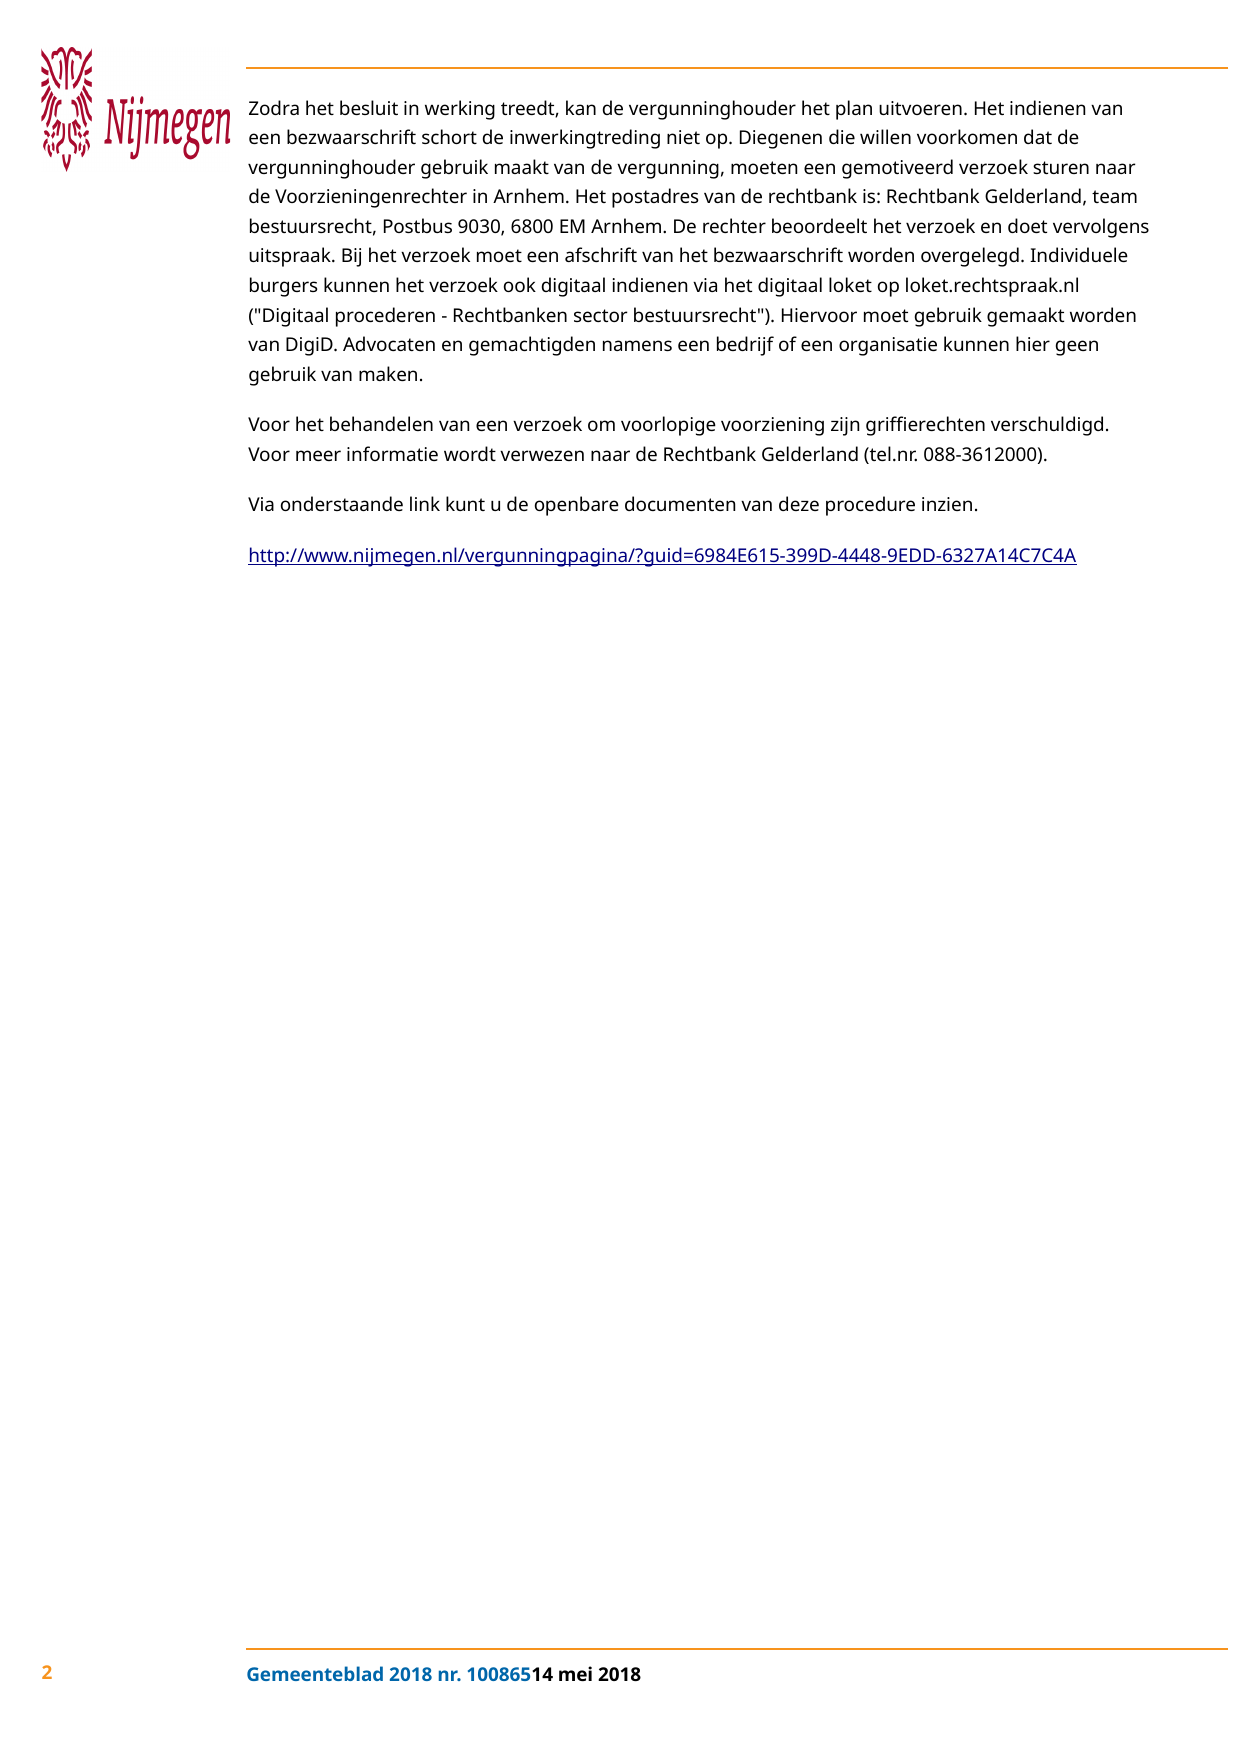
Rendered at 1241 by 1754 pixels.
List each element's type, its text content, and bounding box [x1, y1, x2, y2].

text Voor het behandelen van een verzoek om voorlopige voorziening zijn griffierechten verschuldigd. Voor meer informatie wordt verwezen naar de Rechtbank Gelderland (tel.nr. 088-3612000). [248, 411, 1152, 467]
text http://www.nijmegen.nl/vergunningpagina/?guid=6984E615-399D-4448-9EDD-6327A14C7C4A [248, 542, 1152, 568]
text Via onderstaande link kunt u de openbare documenten van deze procedure inzien. [248, 491, 1152, 517]
picture [41, 47, 231, 172]
text Zodra het besluit in werking treedt, kan de vergunninghouder het plan uitvoeren. Het indienen van een bezwaarschrift schort de inwerkingtreding niet op. Diegenen die willen voorkomen dat de vergunninghouder gebruik maakt van de vergunning, moeten een gemotiveerd verzoek sturen naar de Voorzieningenrechter in Arnhem. Het postadres van de rechtbank is: Rechtbank Gelderland, team bestuursrecht, Postbus 9030, 6800 EM Arnhem. De rechter beoordeelt het verzoek en doet vervolgens uitspraak. Bij het verzoek moet een afschrift van het bezwaarschrift worden overgelegd. Individuele burgers kunnen het verzoek ook digitaal indienen via het digitaal loket op loket.rechtspraak.nl ("Digitaal procederen - Rechtbanken sector bestuursrecht"). Hiervoor moet gebruik gemaakt worden van DigiD. Advocaten en gemachtigden namens een bedrijf of een organisatie kunnen hier geen gebruik van maken. [248, 95, 1152, 387]
